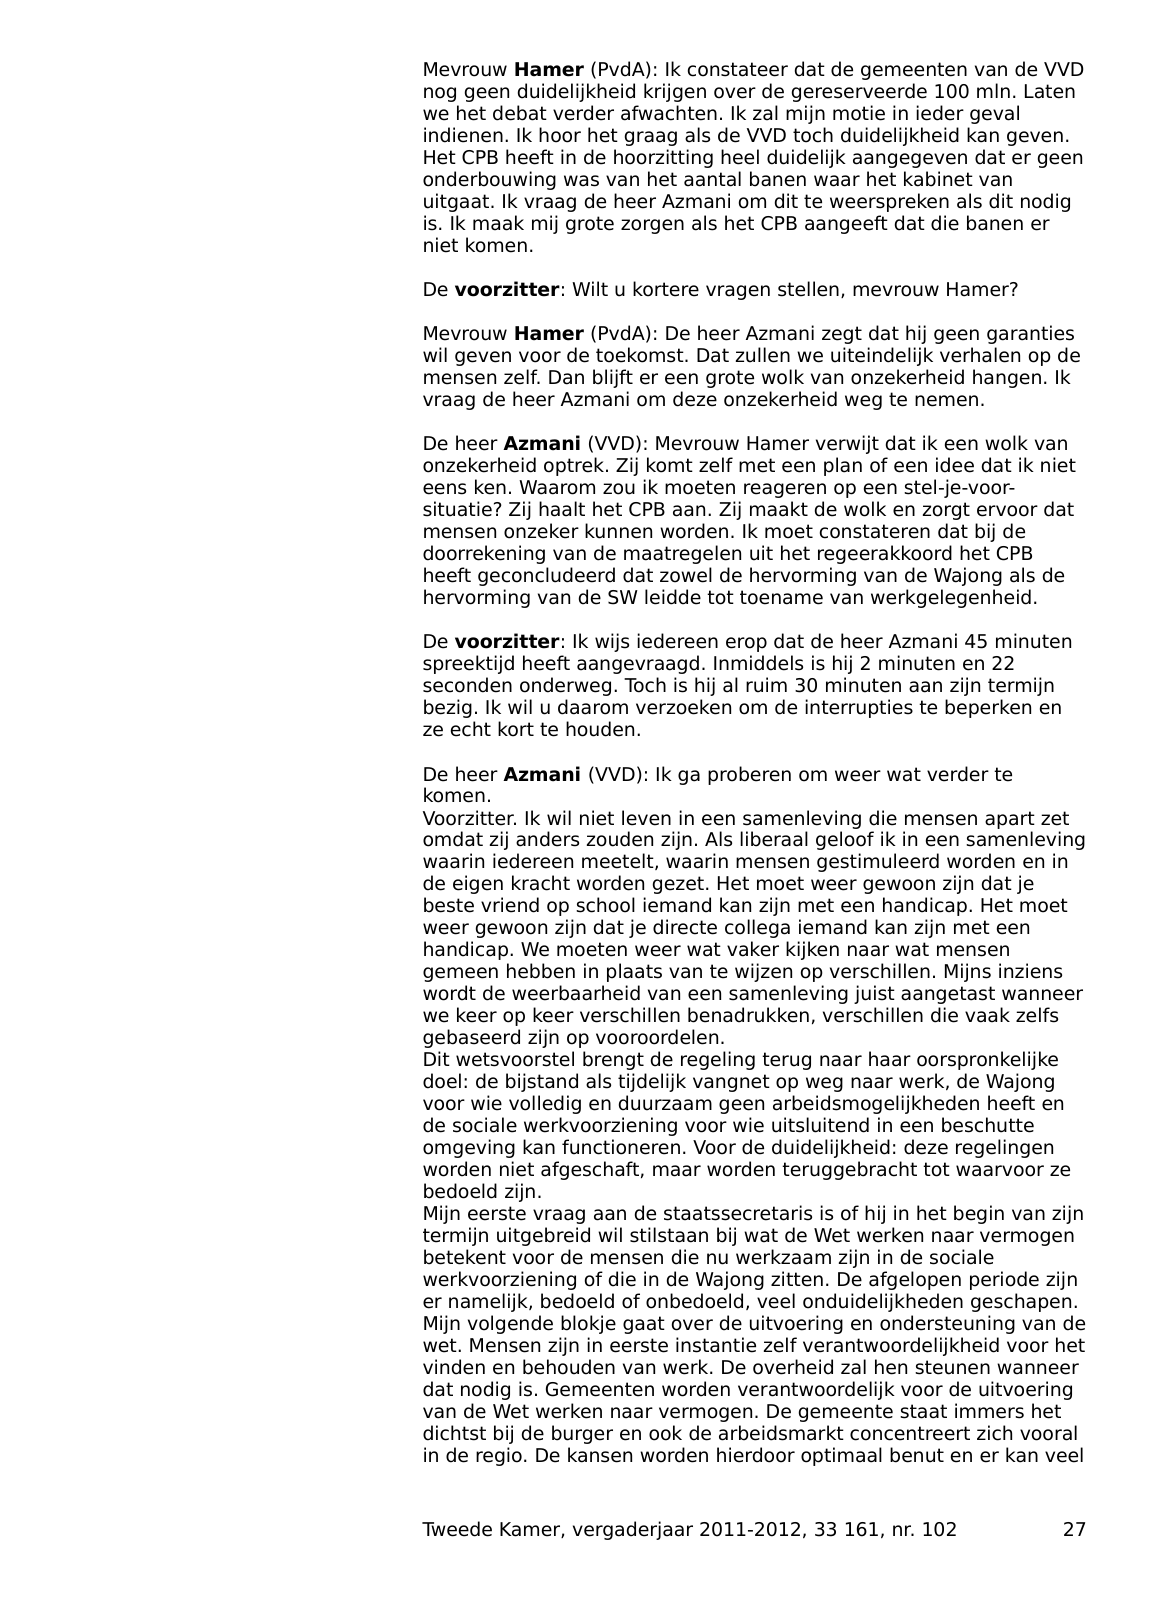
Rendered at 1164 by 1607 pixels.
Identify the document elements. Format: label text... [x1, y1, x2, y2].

text De heer Azmani (VVD): Mevrouw Hamer verwijt dat ik een wolk van onzekerheid optrek. Zij komt zelf met een plan of een idee dat ik niet eens ken. Waarom zou ik moeten reageren op een stel-je-voor-situatie? Zij haalt het CPB aan. Zij maakt de wolk en zorgt ervoor dat mensen onzeker kunnen worden. Ik moet constateren dat bij de doorrekening van de maatregelen uit het regeerakkoord het CPB heeft geconcludeerd dat zowel de hervorming van de Wajong als de hervorming van de SW leidde tot toename van werkgelegenheid. [422, 433, 1087, 609]
text Mevrouw Hamer (PvdA): Ik constateer dat de gemeenten van de VVD nog geen duidelijkheid krijgen over de gereserveerde 100 mln. Laten we het debat verder afwachten. Ik zal mijn motie in ieder geval indienen. Ik hoor het graag als de VVD toch duidelijkheid kan geven. Het CPB heeft in de hoorzitting heel duidelijk aangegeven dat er geen onderbouwing was van het aantal banen waar het kabinet van uitgaat. Ik vraag de heer Azmani om dit te weerspreken als dit nodig is. Ik maak mij grote zorgen als het CPB aangeeft dat die banen er niet komen. [422, 59, 1087, 257]
text Mijn eerste vraag aan de staatssecretaris is of hij in het begin van zijn termijn uitgebreid wil stilstaan bij wat de Wet werken naar vermogen betekent voor de mensen die nu werkzaam zijn in de sociale werkvoorziening of die in de Wajong zitten. De afgelopen periode zijn er namelijk, bedoeld of onbedoeld, veel onduidelijkheden geschapen. [422, 1203, 1087, 1313]
text Voorzitter. Ik wil niet leven in een samenleving die mensen apart zet omdat zij anders zouden zijn. Als liberaal geloof ik in een samenleving waarin iedereen meetelt, waarin mensen gestimuleerd worden en in de eigen kracht worden gezet. Het moet weer gewoon zijn dat je beste vriend op school iemand kan zijn met een handicap. Het moet weer gewoon zijn dat je directe collega iemand kan zijn met een handicap. We moeten weer wat vaker kijken naar wat mensen gemeen hebben in plaats van te wijzen op verschillen. Mijns inziens wordt de weerbaarheid van een samenleving juist aangetast wanneer we keer op keer verschillen benadrukken, verschillen die vaak zelfs gebaseerd zijn op vooroordelen. [422, 807, 1087, 1049]
text Mijn volgende blokje gaat over de uitvoering en ondersteuning van de wet. Mensen zijn in eerste instantie zelf verantwoordelijkheid voor het vinden en behouden van werk. De overheid zal hen steunen wanneer dat nodig is. Gemeenten worden verantwoordelijk voor de uitvoering van de Wet werken naar vermogen. De gemeente staat immers het dichtst bij de burger en ook de arbeidsmarkt concentreert zich vooral in de regio. De kansen worden hierdoor optimaal benut en er kan veel [422, 1313, 1087, 1467]
text Mevrouw Hamer (PvdA): De heer Azmani zegt dat hij geen garanties wil geven voor de toekomst. Dat zullen we uiteindelijk verhalen op de mensen zelf. Dan blijft er een grote wolk van onzekerheid hangen. Ik vraag de heer Azmani om deze onzekerheid weg te nemen. [422, 323, 1087, 411]
text De voorzitter: Wilt u kortere vragen stellen, mevrouw Hamer? [422, 279, 1087, 301]
text Dit wetsvoorstel brengt de regeling terug naar haar oorspronkelijke doel: de bijstand als tijdelijk vangnet op weg naar werk, de Wajong voor wie volledig en duurzaam geen arbeidsmogelijkheden heeft en de sociale werkvoorziening voor wie uitsluitend in een beschutte omgeving kan functioneren. Voor de duidelijkheid: deze regelingen worden niet afgeschaft, maar worden teruggebracht tot waarvoor ze bedoeld zijn. [422, 1049, 1087, 1203]
text De heer Azmani (VVD): Ik ga proberen om weer wat verder te komen. [422, 763, 1087, 807]
text De voorzitter: Ik wijs iedereen erop dat de heer Azmani 45 minuten spreektijd heeft aangevraagd. Inmiddels is hij 2 minuten en 22 seconden onderweg. Toch is hij al ruim 30 minuten aan zijn termijn bezig. Ik wil u daarom verzoeken om de interrupties te beperken en ze echt kort te houden. [422, 631, 1087, 741]
